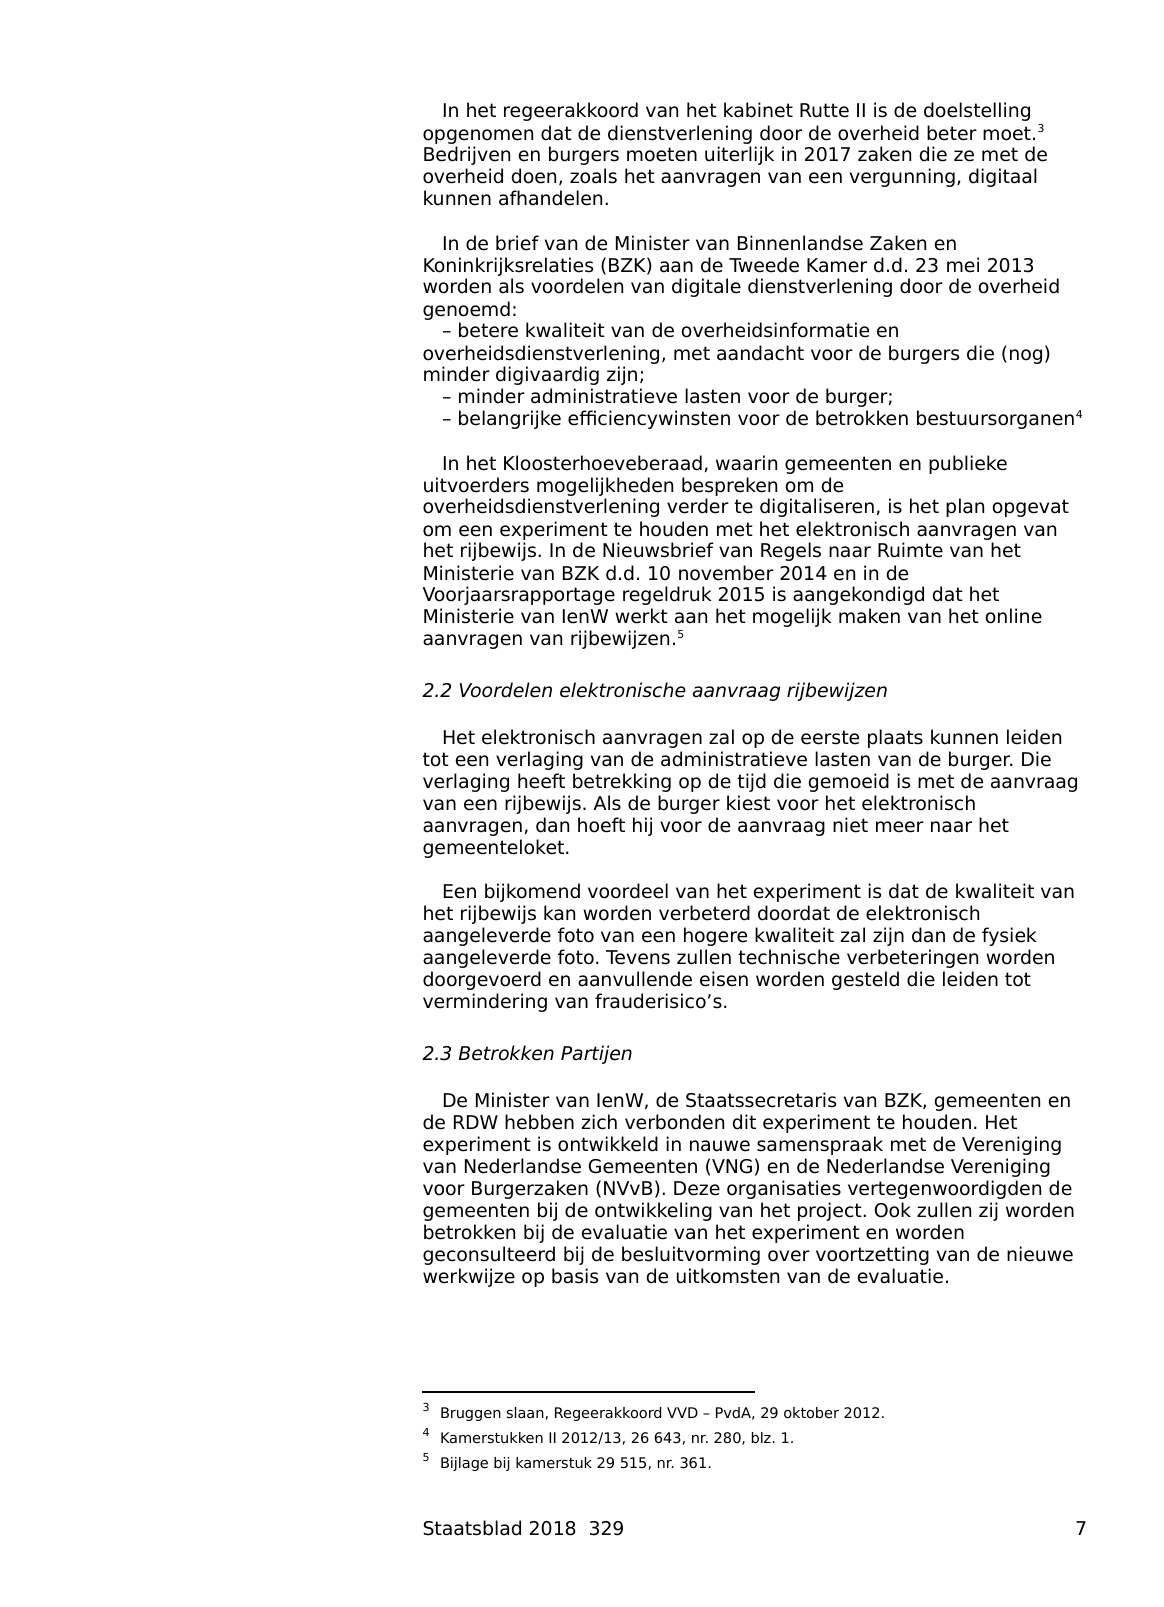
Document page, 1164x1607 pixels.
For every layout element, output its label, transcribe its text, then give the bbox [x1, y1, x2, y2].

text Kamerstukken II 2012/13, 26 643, nr. 280, blz. 1. [422, 1426, 1087, 1448]
subtitle 2.3 Betrokken Partijen [422, 1043, 1087, 1065]
text Bruggen slaan, Regeerakkoord VVD – PvdA, 29 oktober 2012. [422, 1401, 1087, 1423]
text – belangrijke efficiencywinsten voor de betrokken bestuursorganen [422, 408, 1087, 430]
text In de brief van de Minister van Binnenlandse Zaken en Koninkrijksrelaties (BZK) aan de Tweede Kamer d.d. 23 mei 2013 worden als voordelen van digitale dienstverlening door de overheid genoemd: [422, 232, 1087, 320]
text In het Kloosterhoeveberaad, waarin gemeenten en publieke uitvoerders mogelijkheden bespreken om de overheidsdienstverlening verder te digitaliseren, is het plan opgevat om een experiment te houden met het elektronisch aanvragen van het rijbewijs. In de Nieuwsbrief van Regels naar Ruimte van het Ministerie van BZK d.d. 10 november 2014 en in de Voorjaarsrapportage regeldruk 2015 is aangekondigd dat het Ministerie van IenW werkt aan het mogelijk maken van het online aanvragen van rijbewijzen. [422, 452, 1087, 650]
text In het regeerakkoord van het kabinet Rutte II is de doelstelling opgenomen dat de dienstverlening door de overheid beter moet. Bedrijven en burgers moeten uiterlijk in 2017 zaken die ze met de overheid doen, zoals het aanvragen van een vergunning, digitaal kunnen afhandelen. [422, 100, 1087, 210]
subtitle 2.2 Voordelen elektronische aanvraag rijbewijzen [422, 680, 1087, 702]
text Het elektronisch aanvragen zal op de eerste plaats kunnen leiden tot een verlaging van de administratieve lasten van de burger. Die verlaging heeft betrekking op de tijd die gemoeid is met de aanvraag van een rijbewijs. Als de burger kiest voor het elektronisch aanvragen, dan hoeft hij voor de aanvraag niet meer naar het gemeenteloket. [422, 727, 1087, 859]
text De Minister van IenW, de Staatssecretaris van BZK, gemeenten en de RDW hebben zich verbonden dit experiment te houden. Het experiment is ontwikkeld in nauwe samenspraak met de Vereniging van Nederlandse Gemeenten (VNG) en de Nederlandse Vereniging voor Burgerzaken (NVvB). Deze organisaties vertegenwoordigden de gemeenten bij de ontwikkeling van het project. Ook zullen zij worden betrokken bij de evaluatie van het experiment en worden geconsulteerd bij de besluitvorming over voortzetting van de nieuwe werkwijze op basis van de uitkomsten van de evaluatie. [422, 1090, 1087, 1288]
text – betere kwaliteit van de overheidsinformatie en overheidsdienstverlening, met aandacht voor de burgers die (nog) minder digivaardig zijn; [422, 320, 1087, 386]
text Een bijkomend voordeel van het experiment is dat de kwaliteit van het rijbewijs kan worden verbeterd doordat de elektronisch aangeleverde foto van een hogere kwaliteit zal zijn dan de fysiek aangeleverde foto. Tevens zullen technische verbeteringen worden doorgevoerd en aanvullende eisen worden gesteld die leiden tot vermindering van frauderisico’s. [422, 881, 1087, 1013]
text Bijlage bij kamerstuk 29 515, nr. 361. [422, 1451, 1087, 1473]
text – minder administratieve lasten voor de burger; [422, 386, 1087, 408]
